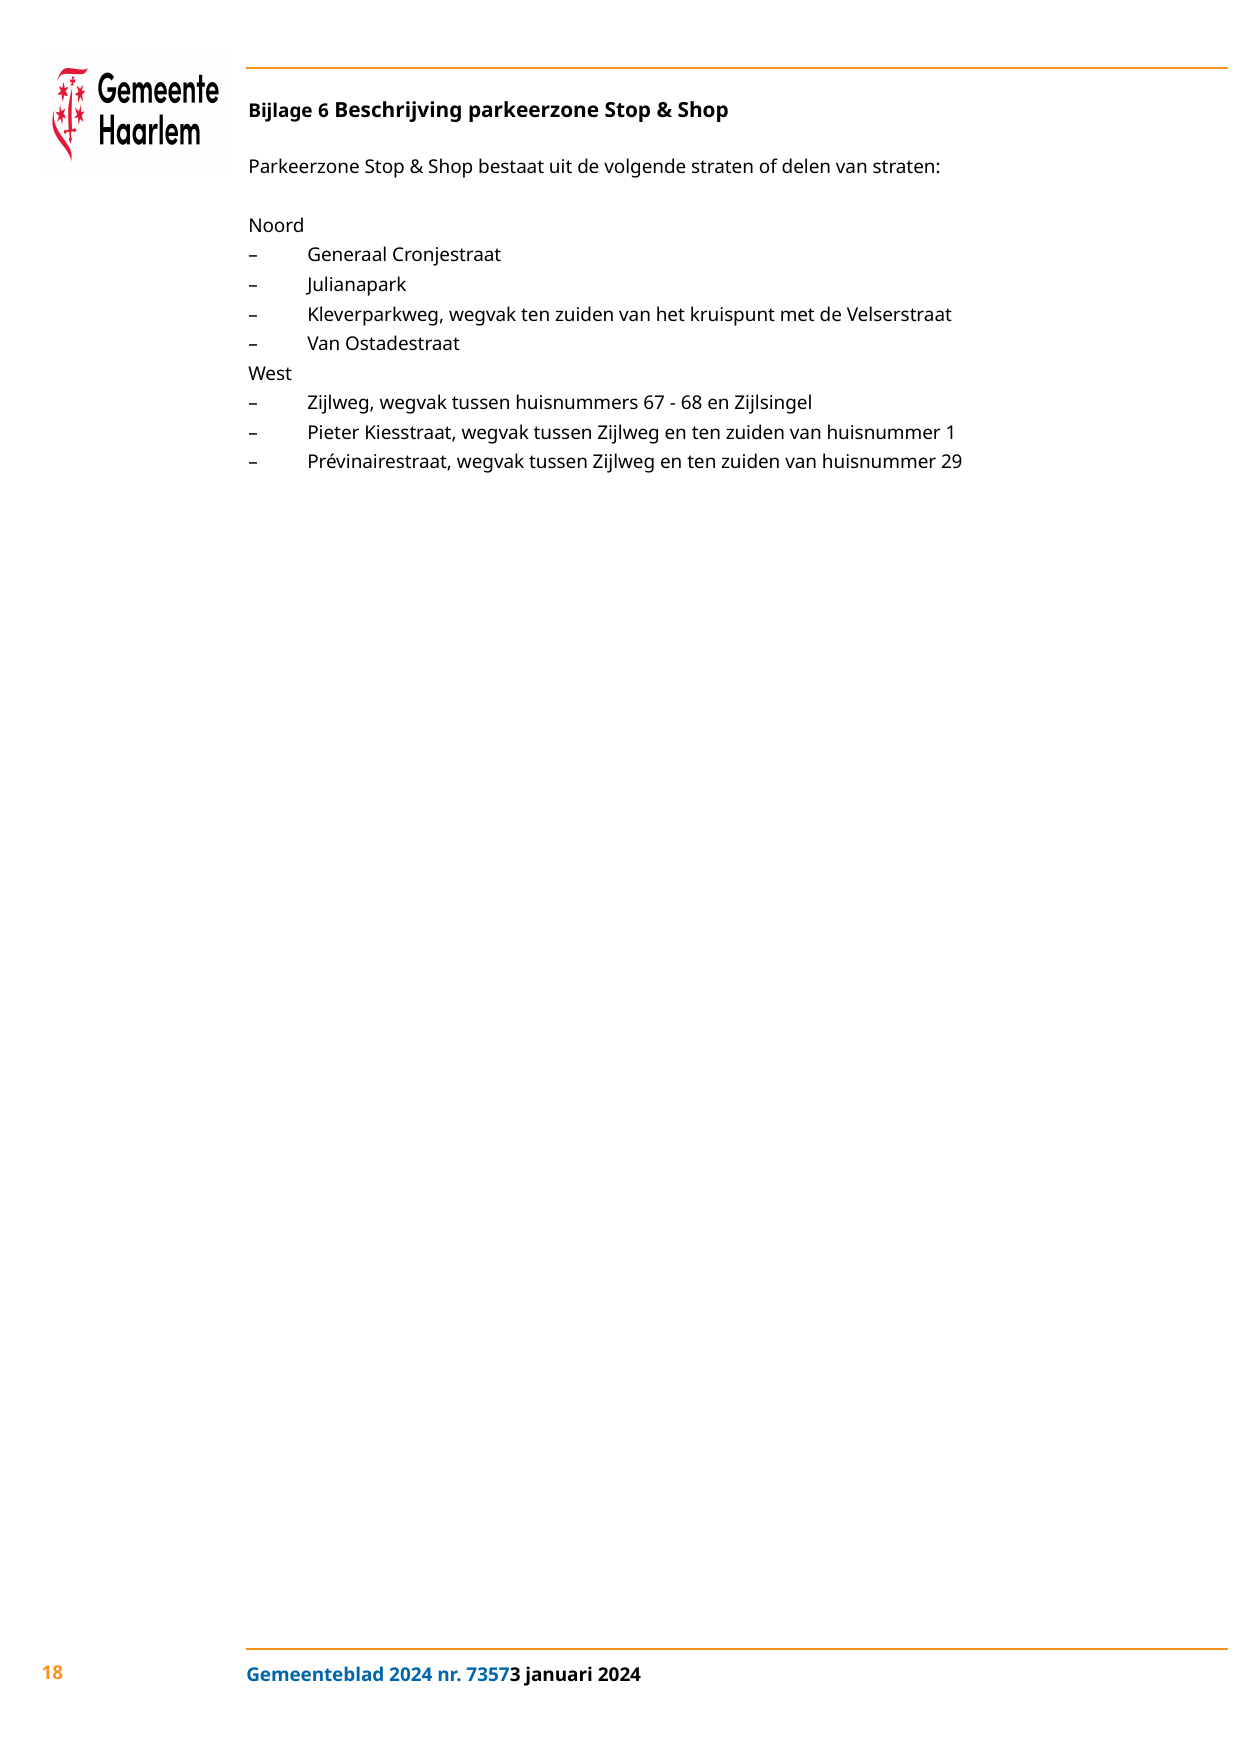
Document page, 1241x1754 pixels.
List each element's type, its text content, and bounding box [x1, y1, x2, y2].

list Prévinairestraat, wegvak tussen Zijlweg en ten zuiden van huisnummer 29 [248, 449, 1152, 474]
list Van Ostadestraat [248, 330, 1152, 356]
list Pieter Kiesstraat, wegvak tussen Zijlweg en ten zuiden van huisnummer 1 [248, 419, 1152, 445]
list Zijlweg, wegvak tussen huisnummers 67 - 68 en Zijlsingel [248, 389, 1152, 415]
text Noord [248, 212, 1152, 238]
picture [41, 47, 231, 172]
list Generaal Cronjestraat [248, 242, 1152, 267]
list Kleverparkweg, wegvak ten zuiden van het kruispunt met de Velserstraat [248, 301, 1152, 327]
text Parkeerzone Stop & Shop bestaat uit de volgende straten of delen van straten: [248, 153, 1152, 179]
text Bijlage 6 Beschrijving parkeerzone Stop & Shop [248, 95, 1152, 123]
list Julianapark [248, 271, 1152, 297]
text West [248, 360, 1152, 386]
